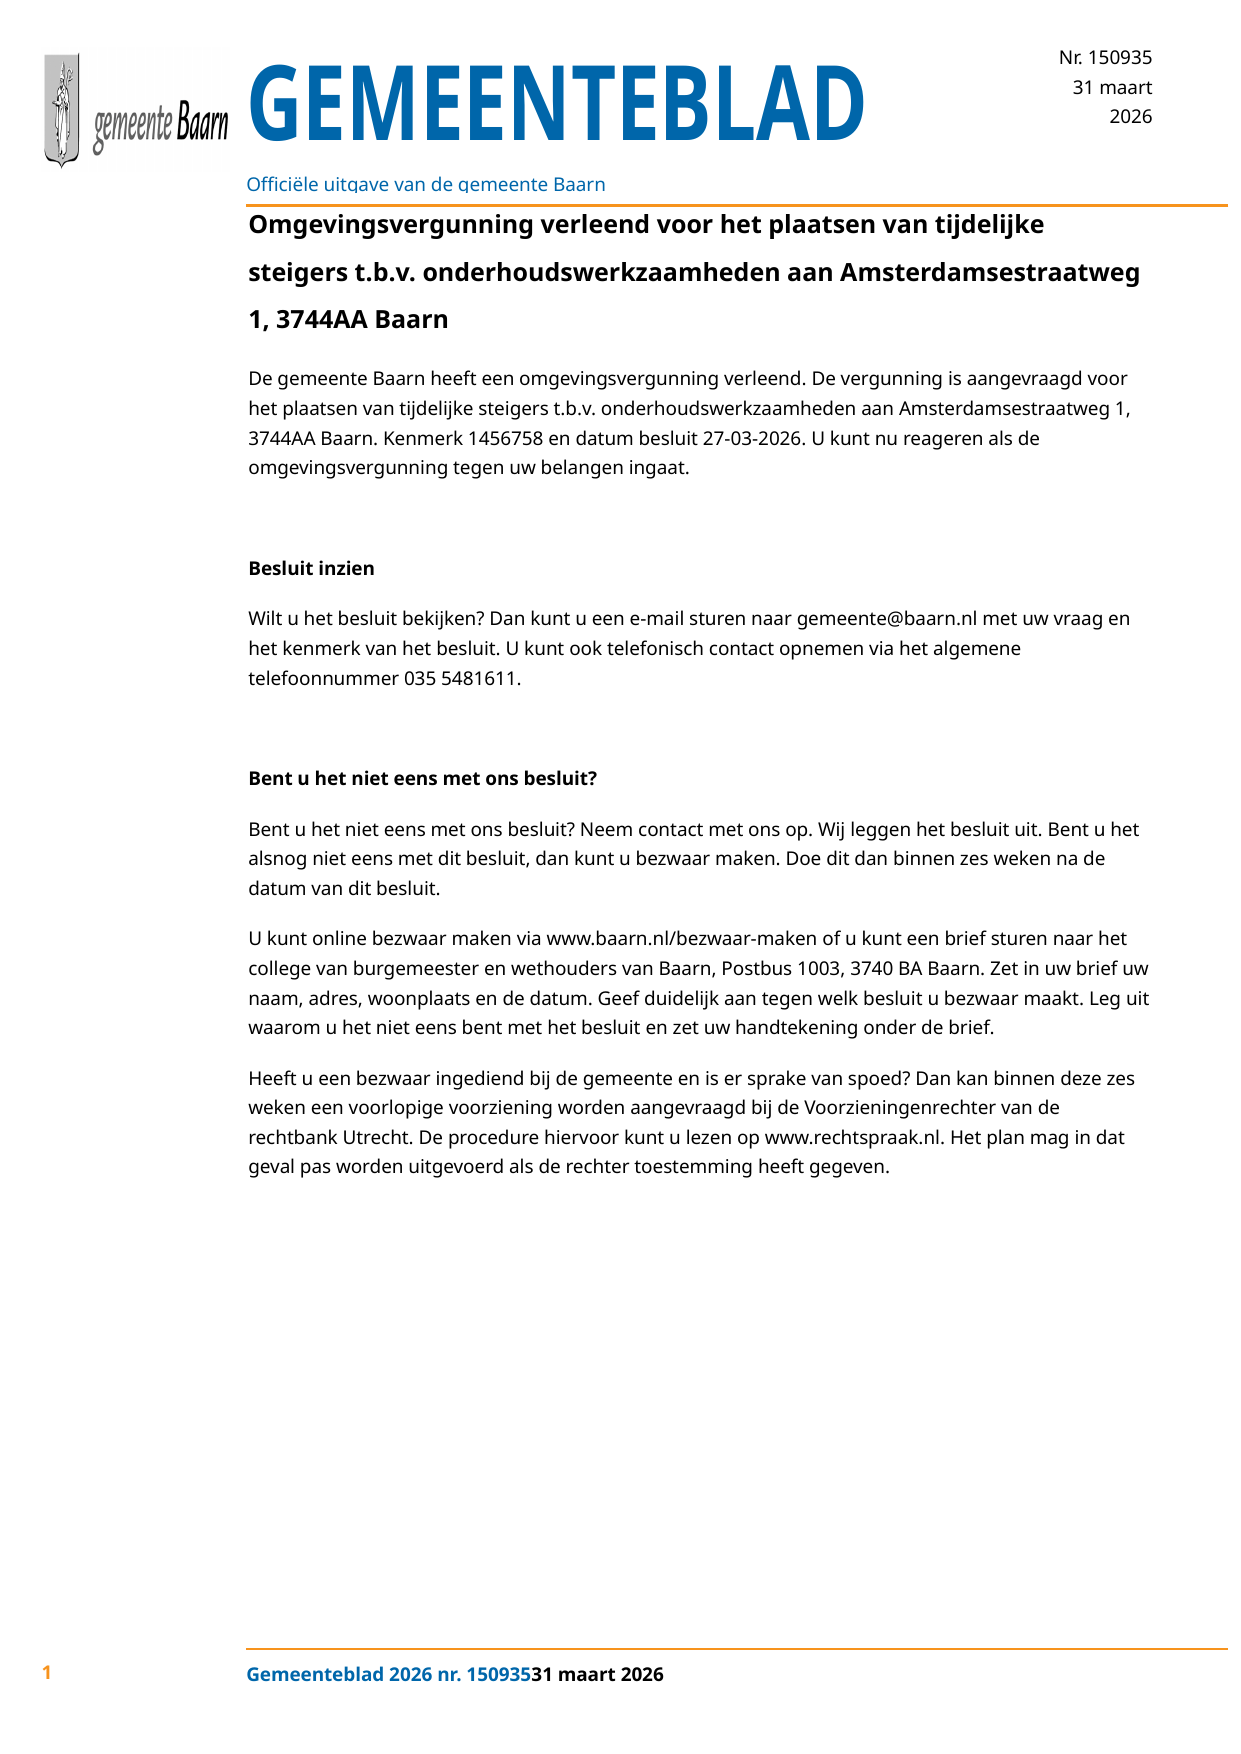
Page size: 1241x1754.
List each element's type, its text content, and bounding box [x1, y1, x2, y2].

text Omgevingsvergunning verleend voor het plaatsen van tijdelijke steigers t.b.v. onderhoudswerkzaamheden aan Amsterdamsestraatweg 1, 3744AA Baarn [248, 207, 1152, 336]
text Wilt u het besluit bekijken? Dan kunt u een e-mail sturen naar gemeente@baarn.nl met uw vraag en het kenmerk van het besluit. U kunt ook telefonisch contact opnemen via het algemene telefoonnummer 035 5481611. [248, 606, 1152, 690]
text De gemeente Baarn heeft een omgevingsvergunning verleend. De vergunning is aangevraagd voor het plaatsen van tijdelijke steigers t.b.v. onderhoudswerkzaamheden aan Amsterdamsestraatweg 1, 3744AA Baarn. Kenmerk 1456758 en datum besluit 27-03-2026. U kunt nu reageren als de omgevingsvergunning tegen uw belangen ingaat. [248, 366, 1152, 480]
text U kunt online bezwaar maken via www.baarn.nl/bezwaar-maken of u kunt een brief sturen naar het college van burgemeester en wethouders van Baarn, Postbus 1003, 3740 BA Baarn. Zet in uw brief uw naam, adres, woonplaats en de datum. Geef duidelijk aan tegen welk besluit u bezwaar maakt. Leg uit waarom u het niet eens bent met het besluit en zet uw handtekening onder de brief. [248, 926, 1152, 1040]
text Bent u het niet eens met ons besluit? [248, 766, 1152, 791]
text Besluit inzien [248, 555, 1152, 581]
text Bent u het niet eens met ons besluit? Neem contact met ons op. Wij leggen het besluit uit. Bent u het alsnog niet eens met dit besluit, dan kunt u bezwaar maken. Doe dit dan binnen zes weken na de datum van dit besluit. [248, 816, 1152, 901]
text Heeft u een bezwaar ingediend bij de gemeente en is er sprake van spoed? Dan kan binnen deze zes weken een voorlopige voorziening worden aangevraagd bij de Voorzieningenrechter van de rechtbank Utrecht. De procedure hiervoor kunt u lezen op www.rechtspraak.nl. Het plan mag in dat geval pas worden uitgevoerd als de rechter toestemming heeft gegeven. [248, 1065, 1152, 1179]
picture [41, 47, 231, 172]
